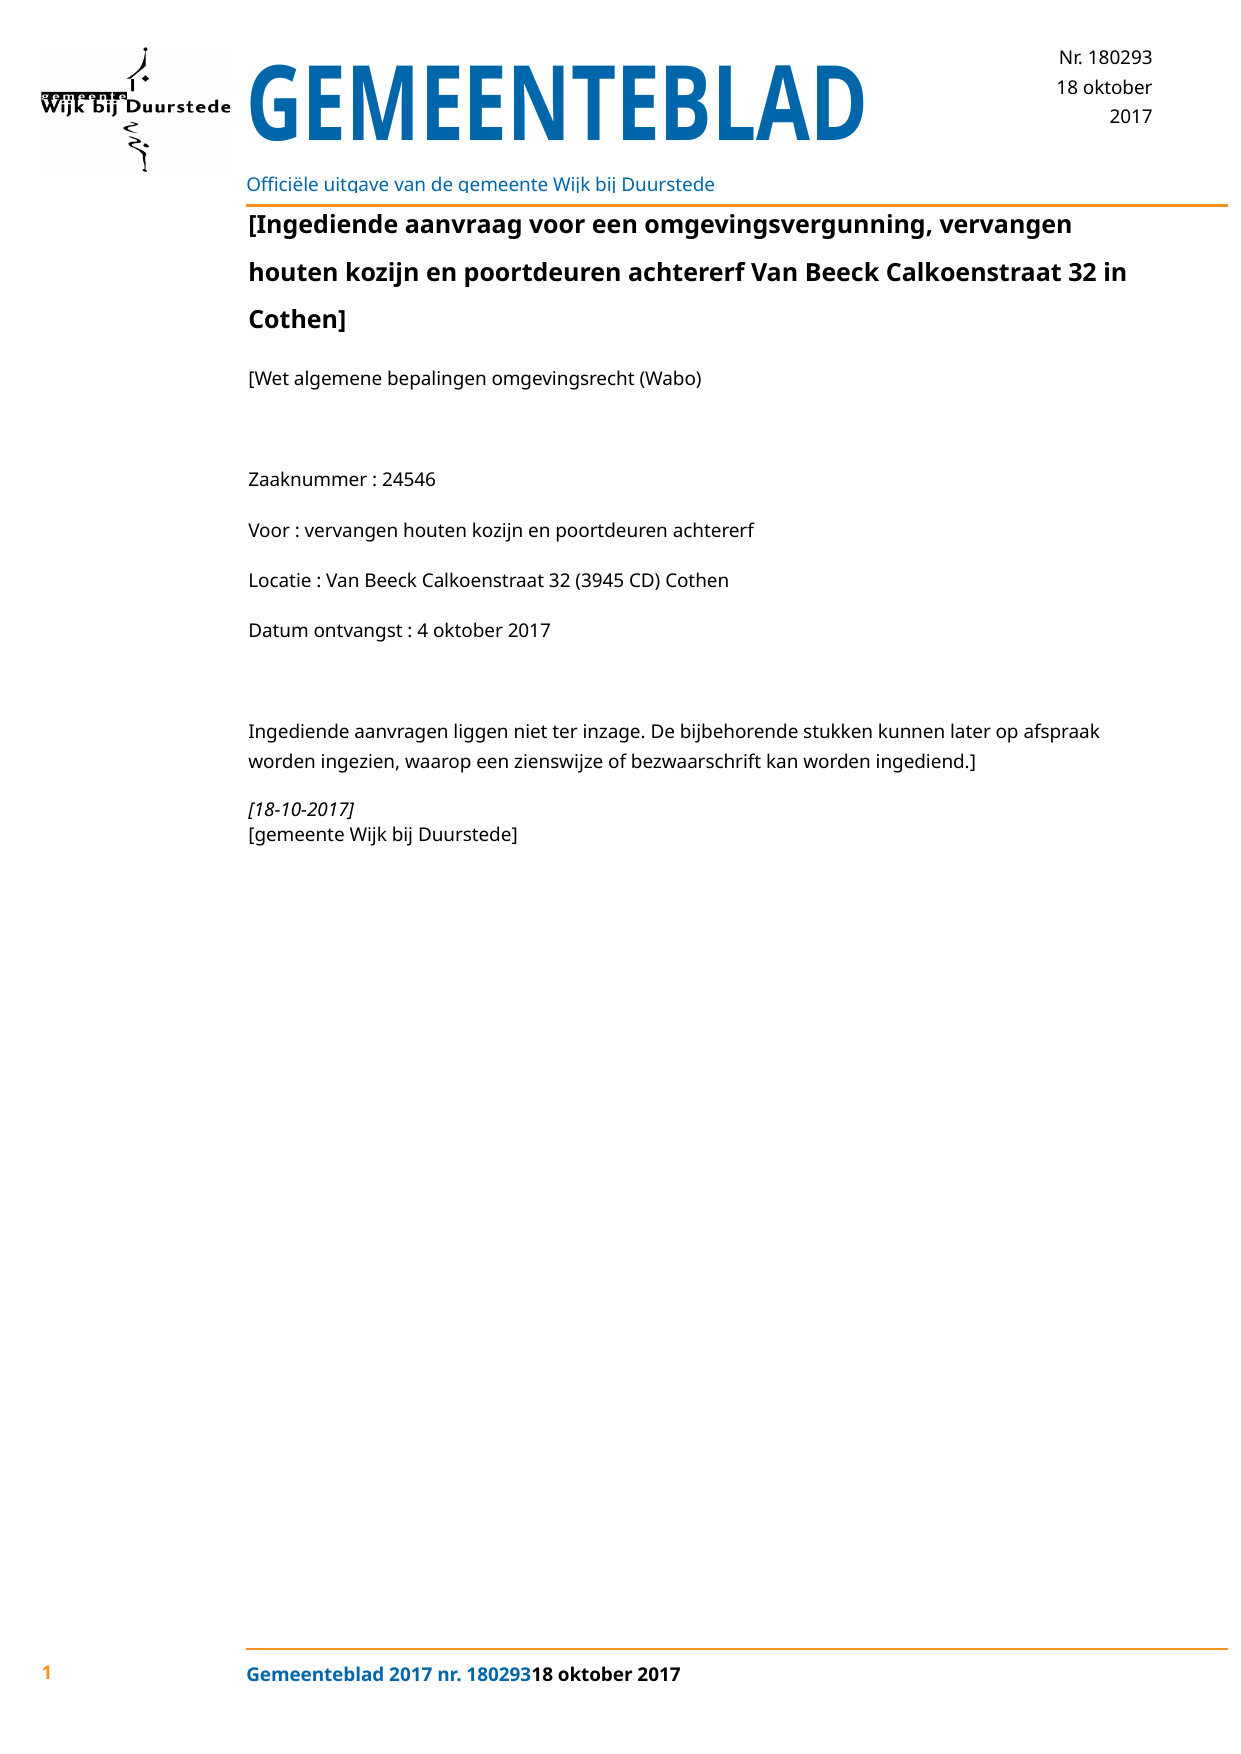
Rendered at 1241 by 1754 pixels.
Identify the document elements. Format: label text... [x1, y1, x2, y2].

text Zaaknummer : 24546 [248, 466, 1152, 492]
text Ingediende aanvragen liggen niet ter inzage. De bijbehorende stukken kunnen later op afspraak worden ingezien, waarop een zienswijze of bezwaarschrift kan worden ingediend.] [248, 718, 1152, 774]
picture [41, 47, 231, 172]
text Datum ontvangst : 4 oktober 2017 [248, 618, 1152, 643]
text [18-10-2017] [248, 796, 1152, 822]
text [gemeente Wijk bij Duurstede] [248, 822, 1152, 847]
text Voor : vervangen houten kozijn en poortdeuren achtererf [248, 517, 1152, 542]
text [Ingediende aanvraag voor een omgevingsvergunning, vervangen houten kozijn en poortdeuren achtererf Van Beeck Calkoenstraat 32 in Cothen] [248, 207, 1152, 336]
text [Wet algemene bepalingen omgevingsrecht (Wabo) [248, 366, 1152, 391]
text Locatie : Van Beeck Calkoenstraat 32 (3945 CD) Cothen [248, 567, 1152, 593]
